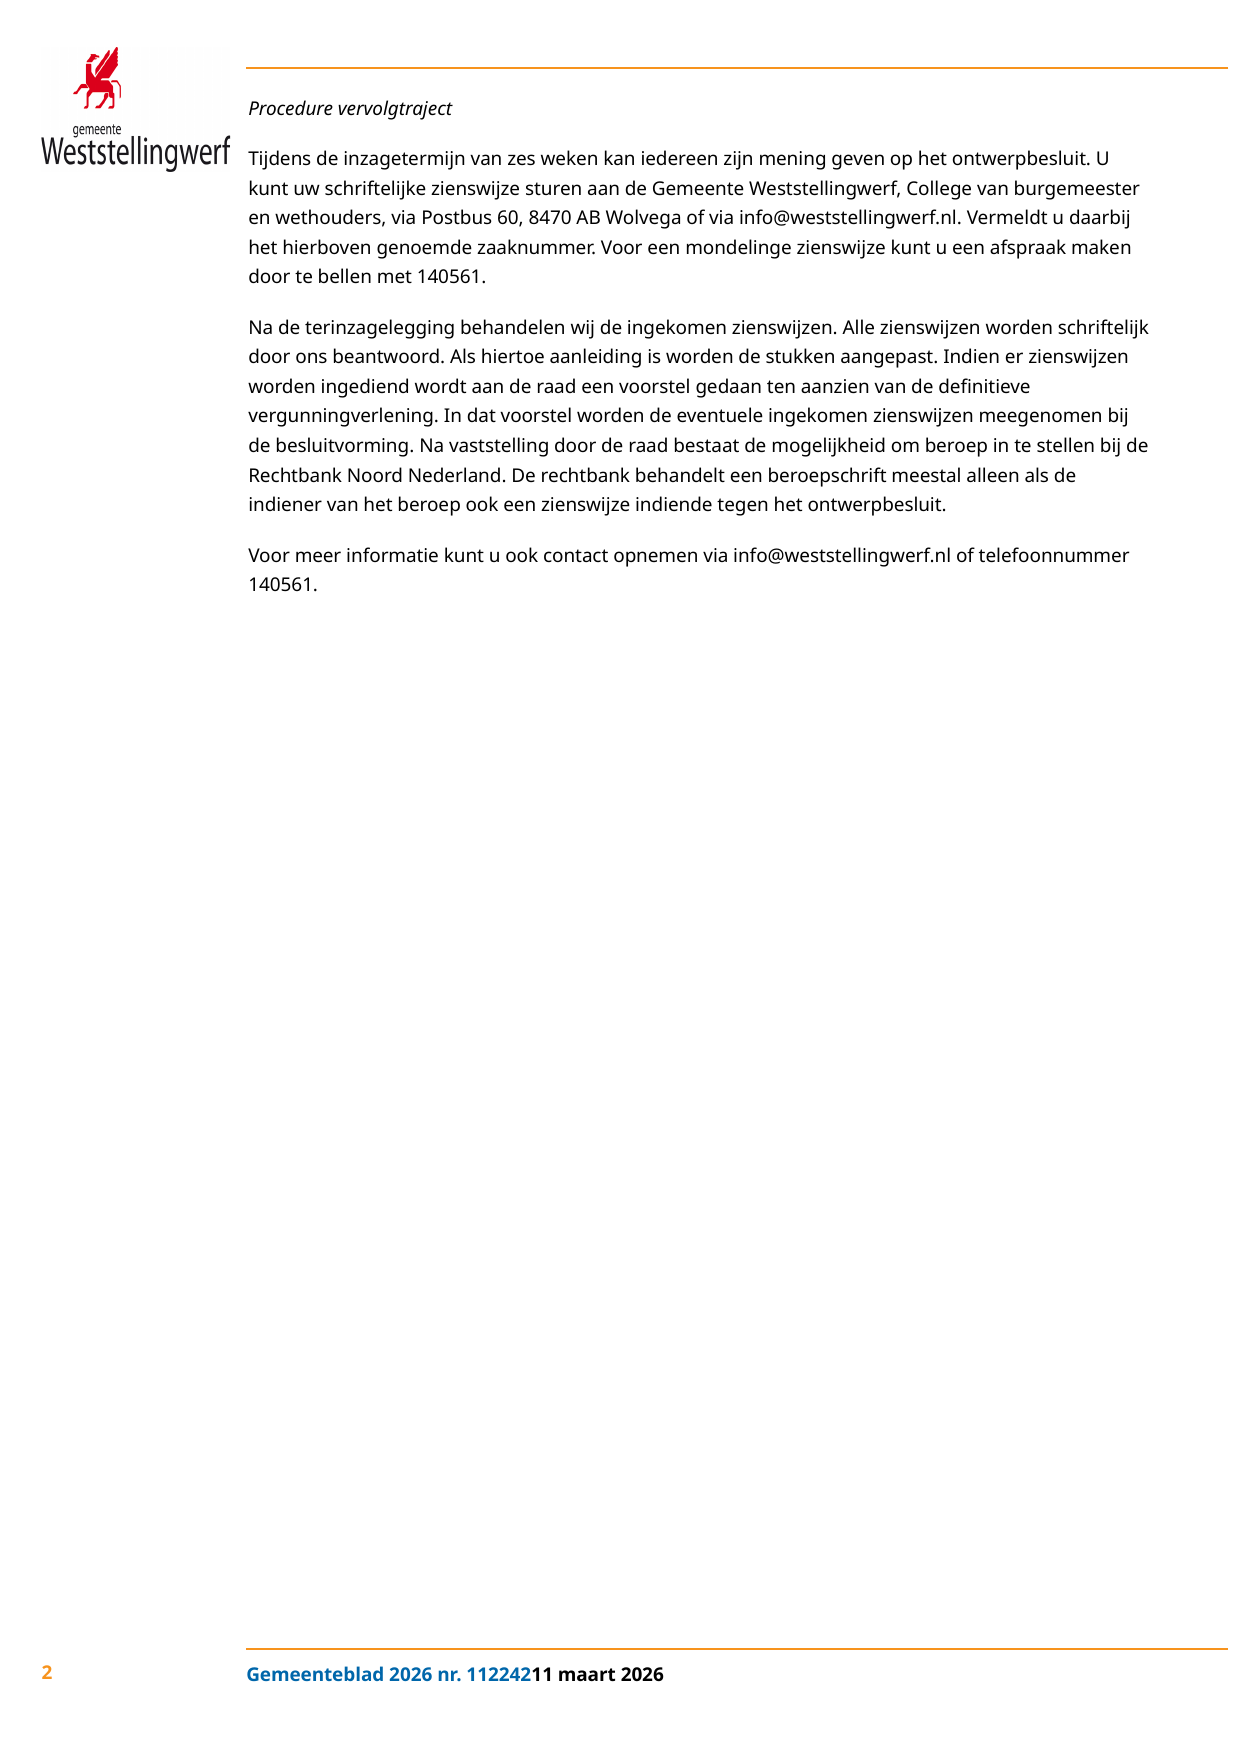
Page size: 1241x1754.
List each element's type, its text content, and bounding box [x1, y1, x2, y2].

text Tijdens de inzagetermijn van zes weken kan iedereen zijn mening geven op het ontwerpbesluit. U kunt uw schriftelijke zienswijze sturen aan de Gemeente Weststellingwerf, College van burgemeester en wethouders, via Postbus 60, 8470 AB Wolvega of via info@weststellingwerf.nl. Vermeldt u daarbij het hierboven genoemde zaaknummer. Voor een mondelinge zienswijze kunt u een afspraak maken door te bellen met 140561. [248, 145, 1152, 289]
text Voor meer informatie kunt u ook contact opnemen via info@weststellingwerf.nl of telefoonnummer 140561. [248, 542, 1152, 597]
picture [41, 47, 231, 172]
text Na de terinzagelegging behandelen wij de ingekomen zienswijzen. Alle zienswijzen worden schriftelijk door ons beantwoord. Als hiertoe aanleiding is worden de stukken aangepast. Indien er zienswijzen worden ingediend wordt aan de raad een voorstel gedaan ten aanzien van de definitieve vergunningverlening. In dat voorstel worden de eventuele ingekomen zienswijzen meegenomen bij de besluitvorming. Na vaststelling door de raad bestaat de mogelijkheid om beroep in te stellen bij de Rechtbank Noord Nederland. De rechtbank behandelt een beroepschrift meestal alleen als de indiener van het beroep ook een zienswijze indiende tegen het ontwerpbesluit. [248, 314, 1152, 517]
text Procedure vervolgtraject [248, 95, 1152, 121]
